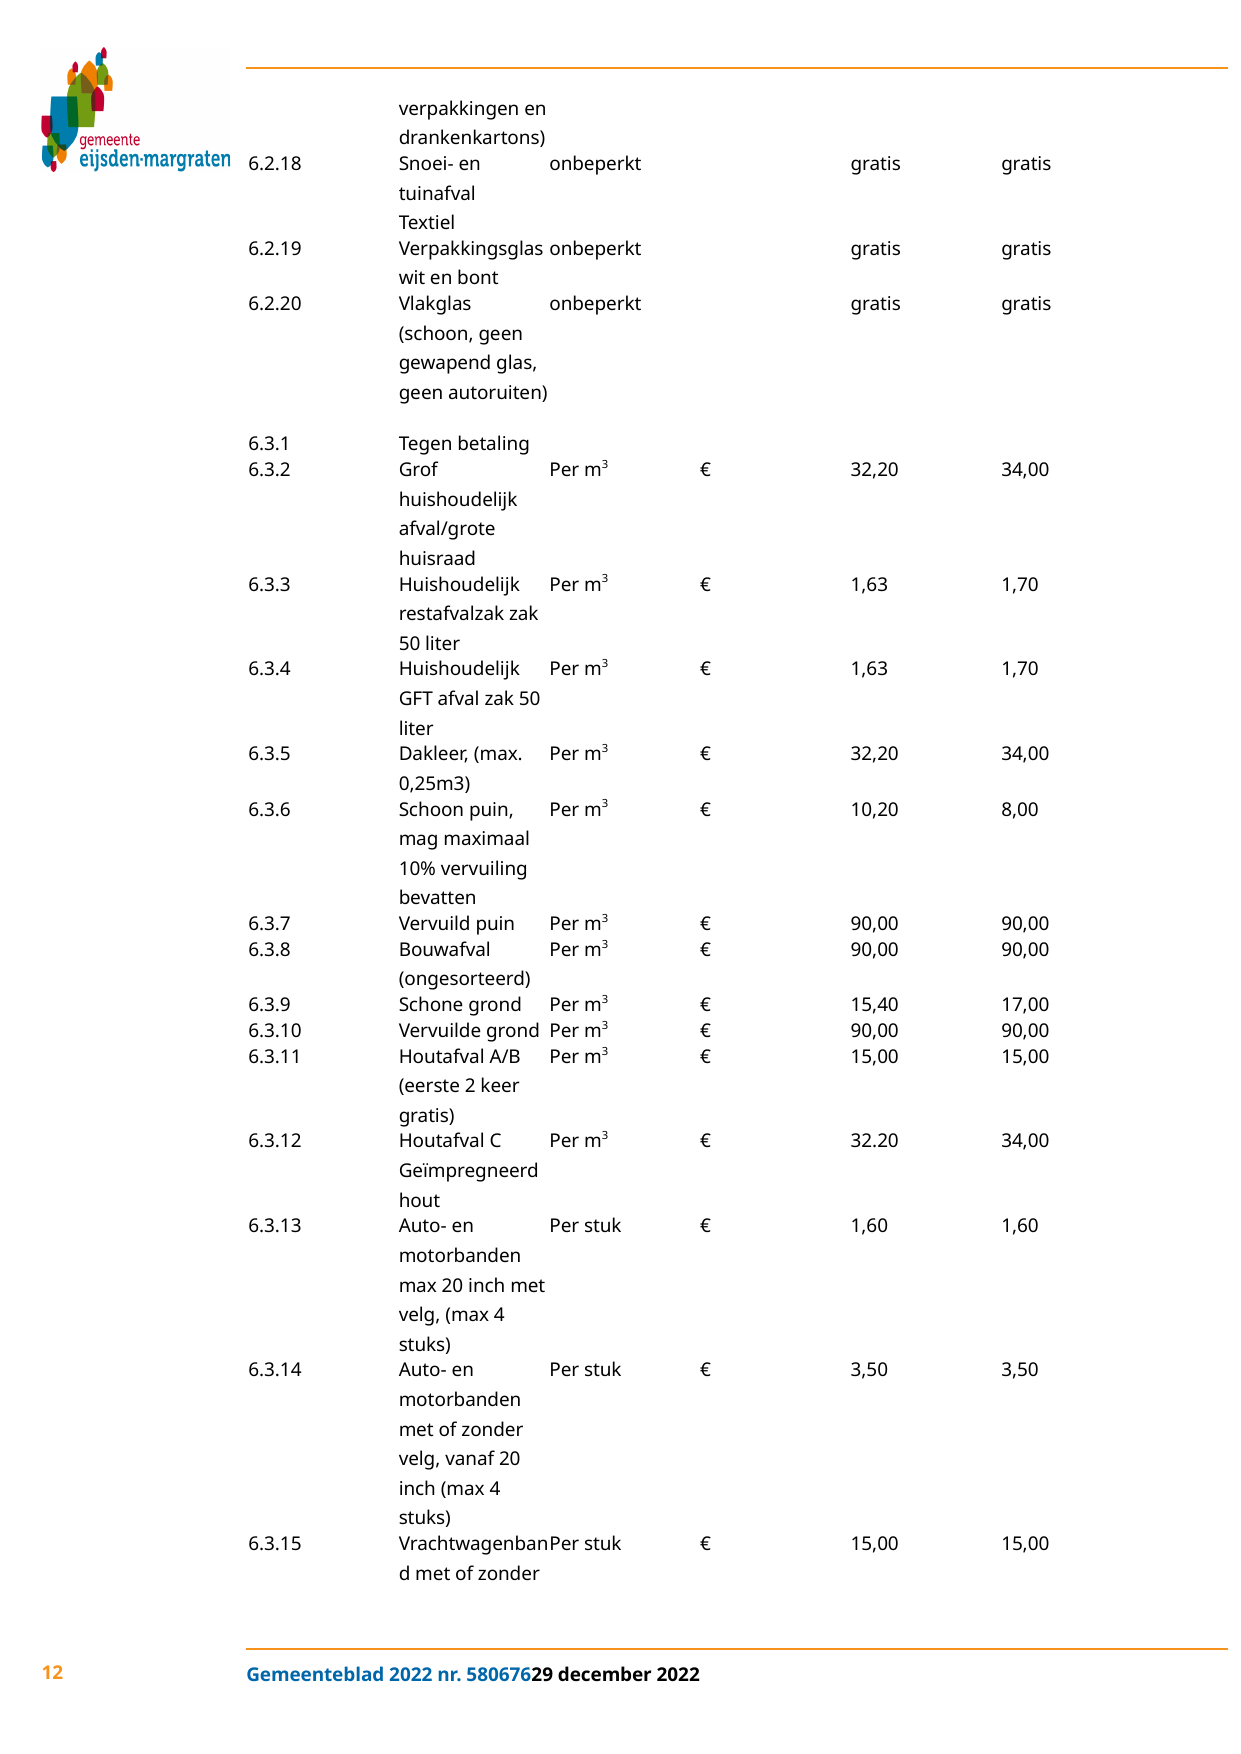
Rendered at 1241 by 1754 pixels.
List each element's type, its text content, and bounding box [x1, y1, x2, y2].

table_cell € [700, 1017, 850, 1043]
table_cell 6.2.19 [248, 235, 398, 290]
table_cell 1,70 [1001, 571, 1152, 656]
table_cell Per stuk [549, 1530, 700, 1586]
table_cell gratis [1001, 290, 1152, 405]
table_cell 6.3.1 [248, 431, 398, 456]
table_cell [248, 95, 398, 150]
table_cell 90,00 [850, 1017, 1001, 1043]
table_cell 6.2.18 [248, 150, 398, 235]
table_cell 90,00 [850, 910, 1001, 936]
table_cell € [700, 1128, 850, 1213]
table_cell Per m3 [549, 936, 700, 991]
table_cell gratis [850, 235, 1001, 290]
table_cell 17,00 [1001, 991, 1152, 1017]
table_cell Per m3 [549, 1043, 700, 1128]
table_cell Auto- en motorbanden max 20 inch met velg, (max 4 stuks) [399, 1213, 549, 1357]
table_cell 32.20 [850, 1128, 1001, 1213]
table_cell gratis [1001, 150, 1152, 235]
table_cell 34,00 [1001, 1128, 1152, 1213]
table_cell 1,70 [1001, 656, 1152, 741]
table_cell Grof huishoudelijk afval/grote huisraad [399, 456, 549, 571]
table_cell Per m3 [549, 456, 700, 571]
table_cell Dakleer, (max. 0,25m3) [399, 741, 549, 796]
table_cell Per m3 [549, 741, 700, 796]
table_cell [700, 150, 850, 235]
table_cell 8,00 [1001, 796, 1152, 910]
table_cell Vervuild puin [399, 910, 549, 936]
table_cell Per m3 [549, 656, 700, 741]
table_cell 6.3.6 [248, 796, 398, 910]
table_cell [700, 95, 850, 150]
table_cell Vrachtwagenband met of zonder [399, 1530, 549, 1586]
table_cell onbeperkt [549, 235, 700, 290]
table_cell [850, 95, 1001, 150]
table_cell Per m3 [549, 991, 700, 1017]
table_cell 15,00 [1001, 1530, 1152, 1586]
table_cell 3,50 [850, 1357, 1001, 1530]
table_cell 10,20 [850, 796, 1001, 910]
table_cell Per m3 [549, 1017, 700, 1043]
table_cell 6.3.13 [248, 1213, 398, 1357]
table_cell € [700, 1530, 850, 1586]
table_cell [700, 235, 850, 290]
table_cell Schoon puin, mag maximaal 10% vervuiling bevatten [399, 796, 549, 910]
table_cell [700, 290, 850, 405]
table_cell 32,20 [850, 456, 1001, 571]
table_cell 90,00 [1001, 936, 1152, 991]
table_cell 90,00 [850, 936, 1001, 991]
table_cell Schone grond [399, 991, 549, 1017]
table_cell € [700, 456, 850, 571]
table_cell 6.3.3 [248, 571, 398, 656]
table_cell [1001, 405, 1152, 431]
table_cell Per m3 [549, 910, 700, 936]
table_cell Houtafval A/B (eerste 2 keer gratis) [399, 1043, 549, 1128]
table_cell 6.3.11 [248, 1043, 398, 1128]
table_cell 15,00 [1001, 1043, 1152, 1128]
table_cell 6.3.12 [248, 1128, 398, 1213]
table_cell Bouwafval (ongesorteerd) [399, 936, 549, 991]
table_cell onbeperkt [549, 290, 700, 405]
table_cell [549, 431, 700, 456]
table_cell gratis [850, 290, 1001, 405]
table_cell 3,50 [1001, 1357, 1152, 1530]
table_cell onbeperkt [549, 150, 700, 235]
table_cell Vlakglas (schoon, geen gewapend glas, geen autoruiten) [399, 290, 549, 405]
table_cell [1001, 431, 1152, 456]
table_cell Per m3 [549, 1128, 700, 1213]
table_cell [700, 431, 850, 456]
table_cell € [700, 991, 850, 1017]
table_cell 90,00 [1001, 910, 1152, 936]
table_cell Huishoudelijk GFT afval zak 50 liter [399, 656, 549, 741]
table_cell verpakkingen en drankenkartons) [399, 95, 549, 150]
table_cell Per stuk [549, 1213, 700, 1357]
table_cell Per stuk [549, 1357, 700, 1530]
table_cell € [700, 656, 850, 741]
table_cell 15,40 [850, 991, 1001, 1017]
table_cell Auto- en motorbanden met of zonder velg, vanaf 20 inch (max 4 stuks) [399, 1357, 549, 1530]
table_cell [1001, 95, 1152, 150]
table_cell [850, 405, 1001, 431]
table_cell [248, 405, 398, 431]
table_cell 1,63 [850, 571, 1001, 656]
table_cell € [700, 1043, 850, 1128]
table_cell 6.3.7 [248, 910, 398, 936]
table_cell 6.3.5 [248, 741, 398, 796]
table_cell 1,63 [850, 656, 1001, 741]
table_cell Vervuilde grond [399, 1017, 549, 1043]
table_cell Huishoudelijk restafvalzak zak 50 liter [399, 571, 549, 656]
table_cell € [700, 1213, 850, 1357]
table_cell € [700, 741, 850, 796]
table_cell Tegen betaling [399, 431, 549, 456]
table_cell [700, 405, 850, 431]
table_cell gratis [1001, 235, 1152, 290]
table_cell 6.3.8 [248, 936, 398, 991]
table_cell 6.3.4 [248, 656, 398, 741]
table_cell gratis [850, 150, 1001, 235]
table_cell 1,60 [1001, 1213, 1152, 1357]
table_cell € [700, 936, 850, 991]
table_cell € [700, 571, 850, 656]
table_cell 90,00 [1001, 1017, 1152, 1043]
table_cell 15,00 [850, 1043, 1001, 1128]
table_cell 6.2.20 [248, 290, 398, 405]
table_cell [850, 431, 1001, 456]
table_cell Per m3 [549, 796, 700, 910]
table_cell 6.3.14 [248, 1357, 398, 1530]
table_cell Houtafval C Geïmpregneerd hout [399, 1128, 549, 1213]
picture [41, 47, 231, 172]
table_cell € [700, 910, 850, 936]
table_cell 6.3.2 [248, 456, 398, 571]
table_cell [549, 95, 700, 150]
table_cell 34,00 [1001, 456, 1152, 571]
table_cell 6.3.15 [248, 1530, 398, 1586]
table_cell 15,00 [850, 1530, 1001, 1586]
table_cell € [700, 796, 850, 910]
table_cell 1,60 [850, 1213, 1001, 1357]
table_cell 6.3.9 [248, 991, 398, 1017]
table_cell [549, 405, 700, 431]
table_cell € [700, 1357, 850, 1530]
table_cell 6.3.10 [248, 1017, 398, 1043]
table_cell Per m3 [549, 571, 700, 656]
table_cell Snoei- en tuinafval Textiel [399, 150, 549, 235]
table_cell 32,20 [850, 741, 1001, 796]
table_cell Verpakkingsglas wit en bont [399, 235, 549, 290]
table_cell [399, 405, 549, 431]
table_cell 34,00 [1001, 741, 1152, 796]
